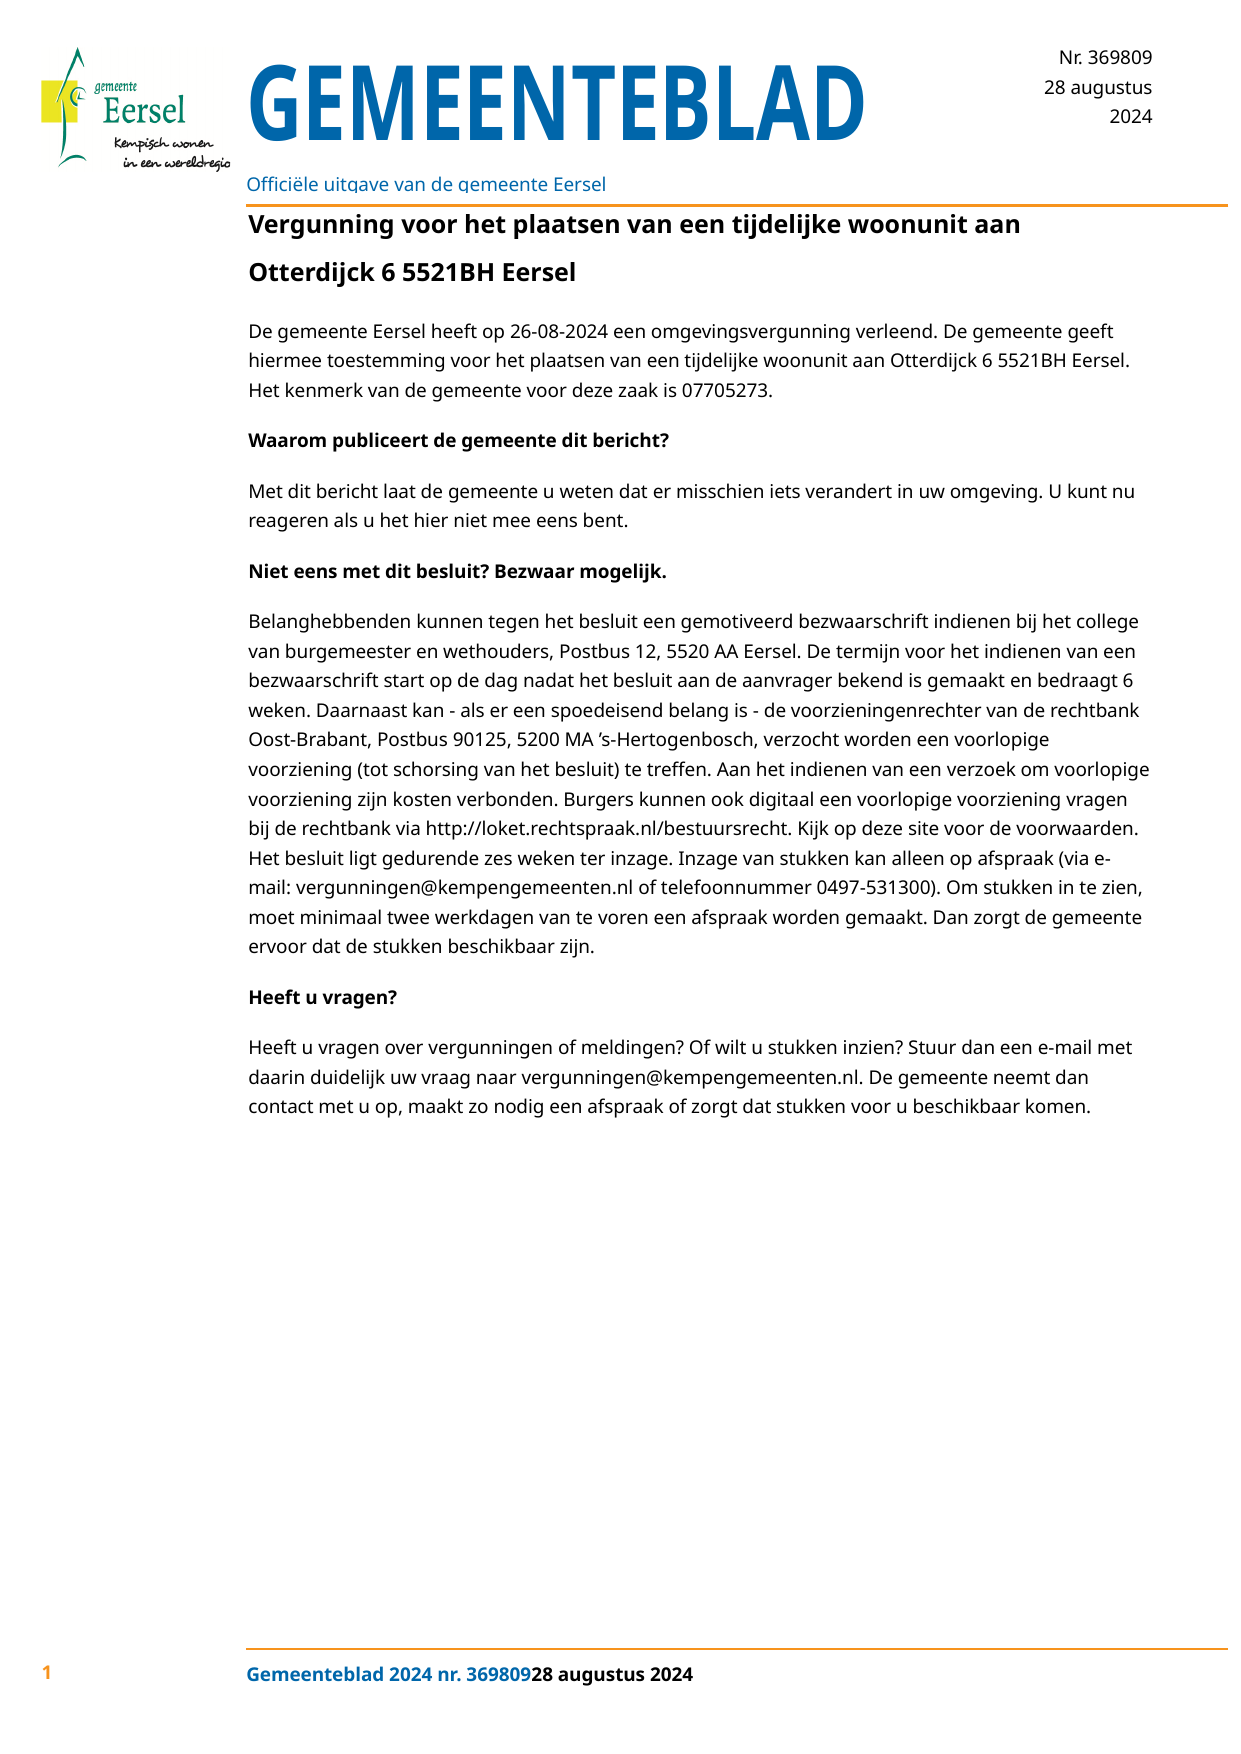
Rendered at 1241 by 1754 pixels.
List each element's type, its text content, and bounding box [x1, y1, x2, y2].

text Heeft u vragen? [248, 984, 1152, 1010]
text Niet eens met dit besluit? Bezwaar mogelijk. [248, 558, 1152, 584]
text Waarom publiceert de gemeente dit bericht? [248, 427, 1152, 453]
text De gemeente Eersel heeft op 26-08-2024 een omgevingsvergunning verleend. De gemeente geeft hiermee toestemming voor het plaatsen van een tijdelijke woonunit aan Otterdijck 6 5521BH Eersel. Het kenmerk van de gemeente voor deze zaak is 07705273. [248, 318, 1152, 403]
text Met dit bericht laat de gemeente u weten dat er misschien iets verandert in uw omgeving. U kunt nu reageren als u het hier niet mee eens bent. [248, 478, 1152, 533]
text Heeft u vragen over vergunningen of meldingen? Of wilt u stukken inzien? Stuur dan een e-mail met daarin duidelijk uw vraag naar vergunningen@kempengemeenten.nl. De gemeente neemt dan contact met u op, maakt zo nodig een afspraak of zorgt dat stukken voor u beschikbaar komen. [248, 1034, 1152, 1119]
text Belanghebbenden kunnen tegen het besluit een gemotiveerd bezwaarschrift indienen bij het college van burgemeester en wethouders, Postbus 12, 5520 AA Eersel. De termijn voor het indienen van een bezwaarschrift start op de dag nadat het besluit aan de aanvrager bekend is gemaakt en bedraagt 6 weken. Daarnaast kan - als er een spoedeisend belang is - de voorzieningenrechter van de rechtbank Oost-Brabant, Postbus 90125, 5200 MA ’s-Hertogenbosch, verzocht worden een voorlopige voorziening (tot schorsing van het besluit) te treffen. Aan het indienen van een verzoek om voorlopige voorziening zijn kosten verbonden. Burgers kunnen ook digitaal een voorlopige voorziening vragen bij de rechtbank via http://loket.rechtspraak.nl/bestuursrecht. Kijk op deze site voor de voorwaarden. Het besluit ligt gedurende zes weken ter inzage. Inzage van stukken kan alleen op afspraak (via e-mail: vergunningen@kempengemeenten.nl of telefoonnummer 0497-531300). Om stukken in te zien, moet minimaal twee werkdagen van te voren een afspraak worden gemaakt. Dan zorgt de gemeente ervoor dat de stukken beschikbaar zijn. [248, 608, 1152, 959]
text Vergunning voor het plaatsen van een tijdelijke woonunit aan Otterdijck 6 5521BH Eersel [248, 207, 1152, 288]
picture [41, 47, 231, 172]
